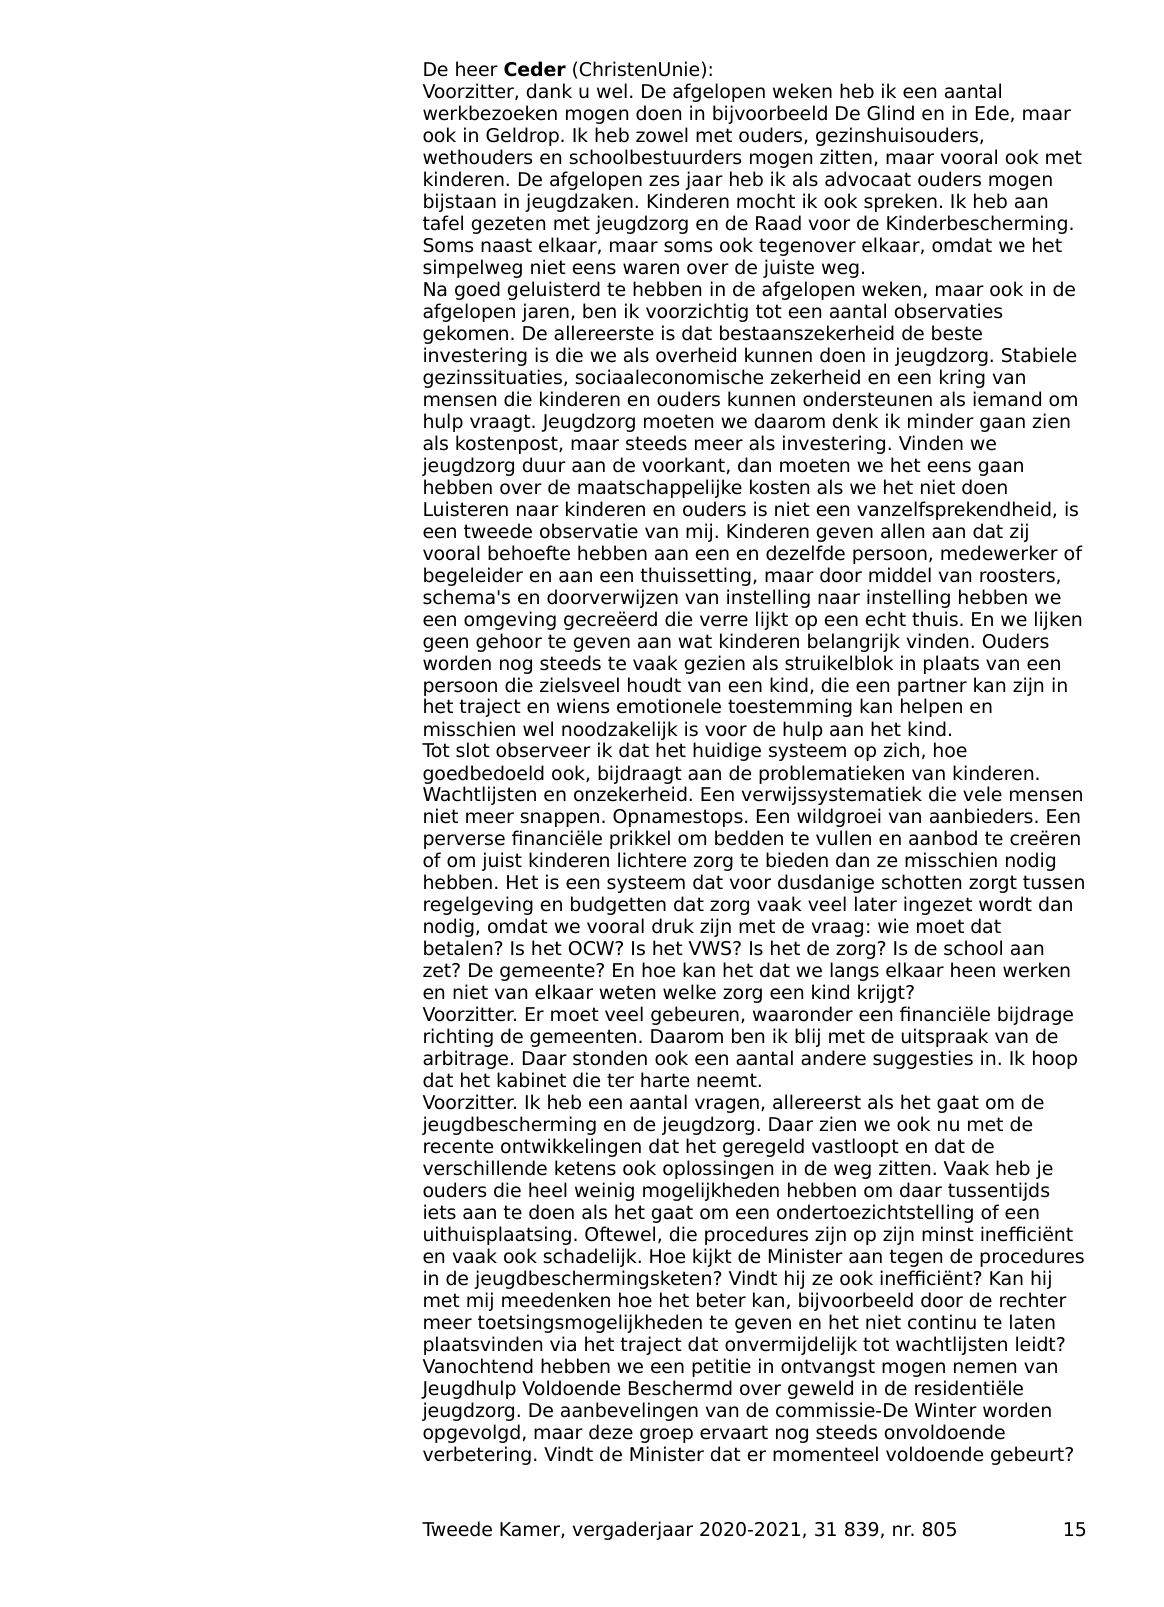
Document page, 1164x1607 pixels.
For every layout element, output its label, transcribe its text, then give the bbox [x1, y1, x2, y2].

text Voorzitter. Ik heb een aantal vragen, allereerst als het gaat om de jeugdbescherming en de jeugdzorg. Daar zien we ook nu met de recente ontwikkelingen dat het geregeld vastloopt en dat de verschillende ketens ook oplossingen in de weg zitten. Vaak heb je ouders die heel weinig mogelijkheden hebben om daar tussentijds iets aan te doen als het gaat om een ondertoezichtstelling of een uithuisplaatsing. Oftewel, die procedures zijn op zijn minst inefficiënt en vaak ook schadelijk. Hoe kijkt de Minister aan tegen de procedures in de jeugdbeschermingsketen? Vindt hij ze ook inefficiënt? Kan hij met mij meedenken hoe het beter kan, bijvoorbeeld door de rechter meer toetsingsmogelijkheden te geven en het niet continu te laten plaatsvinden via het traject dat onvermijdelijk tot wachtlijsten leidt? [422, 1092, 1087, 1356]
text Voorzitter, dank u wel. De afgelopen weken heb ik een aantal werkbezoeken mogen doen in bijvoorbeeld De Glind en in Ede, maar ook in Geldrop. Ik heb zowel met ouders, gezinshuisouders, wethouders en schoolbestuurders mogen zitten, maar vooral ook met kinderen. De afgelopen zes jaar heb ik als advocaat ouders mogen bijstaan in jeugdzaken. Kinderen mocht ik ook spreken. Ik heb aan tafel gezeten met jeugdzorg en de Raad voor de Kinderbescherming. Soms naast elkaar, maar soms ook tegenover elkaar, omdat we het simpelweg niet eens waren over de juiste weg. [422, 81, 1087, 279]
text Voorzitter. Er moet veel gebeuren, waaronder een financiële bijdrage richting de gemeenten. Daarom ben ik blij met de uitspraak van de arbitrage. Daar stonden ook een aantal andere suggesties in. Ik hoop dat het kabinet die ter harte neemt. [422, 1004, 1087, 1092]
text Vanochtend hebben we een petitie in ontvangst mogen nemen van Jeugdhulp Voldoende Beschermd over geweld in de residentiële jeugdzorg. De aanbevelingen van de commissie-De Winter worden opgevolgd, maar deze groep ervaart nog steeds onvoldoende verbetering. Vindt de Minister dat er momenteel voldoende gebeurt? [422, 1356, 1087, 1466]
text Luisteren naar kinderen en ouders is niet een vanzelfsprekendheid, is een tweede observatie van mij. Kinderen geven allen aan dat zij vooral behoefte hebben aan een en dezelfde persoon, medewerker of begeleider en aan een thuissetting, maar door middel van roosters, schema's en doorverwijzen van instelling naar instelling hebben we een omgeving gecreëerd die verre lijkt op een echt thuis. En we lijken geen gehoor te geven aan wat kinderen belangrijk vinden. Ouders worden nog steeds te vaak gezien als struikelblok in plaats van een persoon die zielsveel houdt van een kind, die een partner kan zijn in het traject en wiens emotionele toestemming kan helpen en misschien wel noodzakelijk is voor de hulp aan het kind. [422, 499, 1087, 740]
text Na goed geluisterd te hebben in de afgelopen weken, maar ook in de afgelopen jaren, ben ik voorzichtig tot een aantal observaties gekomen. De allereerste is dat bestaanszekerheid de beste investering is die we als overheid kunnen doen in jeugdzorg. Stabiele gezinssituaties, sociaaleconomische zekerheid en een kring van mensen die kinderen en ouders kunnen ondersteunen als iemand om hulp vraagt. Jeugdzorg moeten we daarom denk ik minder gaan zien als kostenpost, maar steeds meer als investering. Vinden we jeugdzorg duur aan de voorkant, dan moeten we het eens gaan hebben over de maatschappelijke kosten als we het niet doen [422, 279, 1087, 499]
text De heer Ceder (ChristenUnie): [422, 59, 1087, 81]
text Tot slot observeer ik dat het huidige systeem op zich, hoe goedbedoeld ook, bijdraagt aan de problematieken van kinderen. Wachtlijsten en onzekerheid. Een verwijssystematiek die vele mensen niet meer snappen. Opnamestops. Een wildgroei van aanbieders. Een perverse financiële prikkel om bedden te vullen en aanbod te creëren of om juist kinderen lichtere zorg te bieden dan ze misschien nodig hebben. Het is een systeem dat voor dusdanige schotten zorgt tussen regelgeving en budgetten dat zorg vaak veel later ingezet wordt dan nodig, omdat we vooral druk zijn met de vraag: wie moet dat betalen? Is het OCW? Is het VWS? Is het de zorg? Is de school aan zet? De gemeente? En hoe kan het dat we langs elkaar heen werken en niet van elkaar weten welke zorg een kind krijgt? [422, 740, 1087, 1004]
